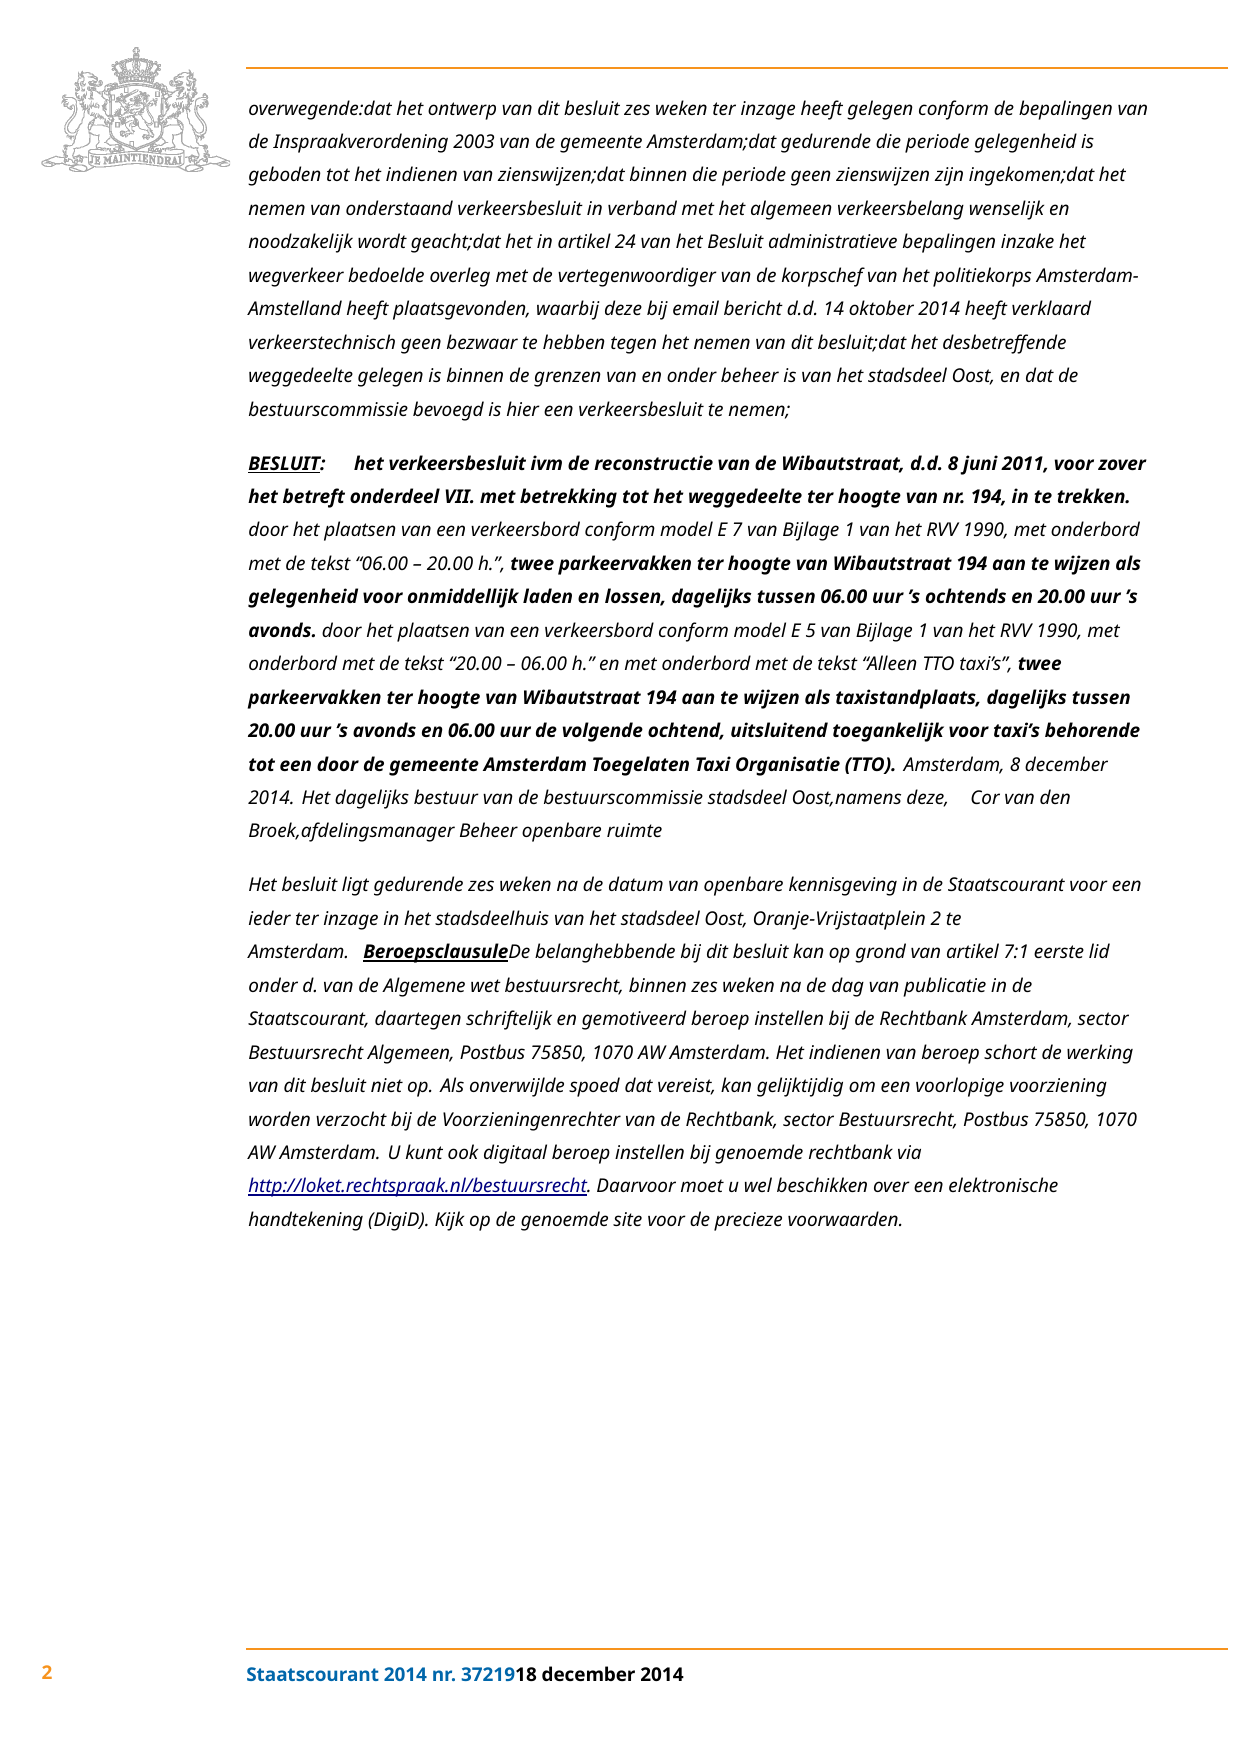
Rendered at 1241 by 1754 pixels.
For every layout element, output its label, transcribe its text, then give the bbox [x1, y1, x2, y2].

text overwegende:dat het ontwerp van dit besluit zes weken ter inzage heeft gelegen conform de bepalingen van de Inspraakverordening 2003 van de gemeente Amsterdam;dat gedurende die periode gelegenheid is geboden tot het indienen van zienswijzen;dat binnen die periode geen zienswijzen zijn ingekomen;dat het nemen van onderstaand verkeersbesluit in verband met het algemeen verkeersbelang wenselijk en noodzakelijk wordt geacht;dat het in artikel 24 van het Besluit administratieve bepalingen inzake het wegverkeer bedoelde overleg met de vertegenwoordiger van de korpschef van het politiekorps Amsterdam-Amstelland heeft plaats­gevonden, waarbij deze bij email bericht d.d. 14 oktober 2014 heeft verklaard verkeerstechnisch geen bezwaar te hebben tegen het nemen van dit besluit;dat het desbetreffende weggedeelte gelegen is binnen de grenzen van en onder beheer is van het stadsdeel Oost, en dat de bestuurscommissie bevoegd is hier een verkeersbesluit te nemen; [248, 95, 1152, 421]
text Het besluit ligt gedurende zes weken na de datum van openbare kennisgeving in de Staatscourant voor een ieder ter inzage in het stadsdeelhuis van het stadsdeel Oost, Oranje-Vrijstaatplein 2 te Amsterdam. BeroepsclausuleDe belanghebbende bij dit besluit kan op grond van artikel 7:1 eerste lid onder d. van de Algemene wet bestuursrecht, binnen zes weken na de dag van publicatie in de Staatscourant, daartegen schriftelijk en gemotiveerd beroep instellen bij de Rechtbank Amsterdam, sector Bestuursrecht Algemeen, Postbus 75850, 1070 AW Amsterdam. Het indienen van beroep schort de werking van dit besluit niet op. Als onverwijlde spoed dat vereist, kan gelijktijdig om een voorlopige voorziening worden verzocht bij de Voorzieningenrechter van de Rechtbank, sector Bestuursrecht, Postbus 75850, 1070 AW Amsterdam. U kunt ook digitaal beroep instellen bij genoemde rechtbank via http://loket.rechtspraak.nl/bestuursrecht. Daarvoor moet u wel beschikken over een elektronische handtekening (DigiD). Kijk op de genoemde site voor de precieze voorwaarden. [248, 872, 1152, 1232]
picture [41, 47, 231, 172]
text BESLUIT: het verkeersbesluit ivm de reconstructie van de Wibautstraat, d.d. 8 juni 2011, voor zover het betreft onderdeel VII. met betrekking tot het weggedeelte ter hoogte van nr. 194, in te trekken. door het plaatsen van een verkeersbord conform model E 7 van Bijlage 1 van het RVV 1990, met onderbord met de tekst “06.00 – 20.00 h.”, twee parkeervakken ter hoogte van Wibautstraat 194 aan te wijzen als gelegenheid voor onmiddellijk laden en lossen, dagelijks tussen 06.00 uur ’s ochtends en 20.00 uur ’s avonds. door het plaatsen van een verkeersbord conform model E 5 van Bijlage 1 van het RVV 1990, met onderbord met de tekst “20.00 – 06.00 h.” en met onderbord met de tekst “Alleen TTO taxi’s”, twee parkeervakken ter hoogte van Wibautstraat 194 aan te wijzen als taxistandplaats, dagelijks tussen 20.00 uur ’s avonds en 06.00 uur de volgende ochtend, uitsluitend toegankelijk voor taxi’s behorende tot een door de gemeente Amsterdam Toegelaten Taxi Organisatie (TTO). Amsterdam, 8 december 2014. Het dagelijks bestuur van de bestuurscommissie stadsdeel Oost,namens deze, Cor van den Broek,afdelingsmanager Beheer openbare ruimte [248, 450, 1152, 843]
